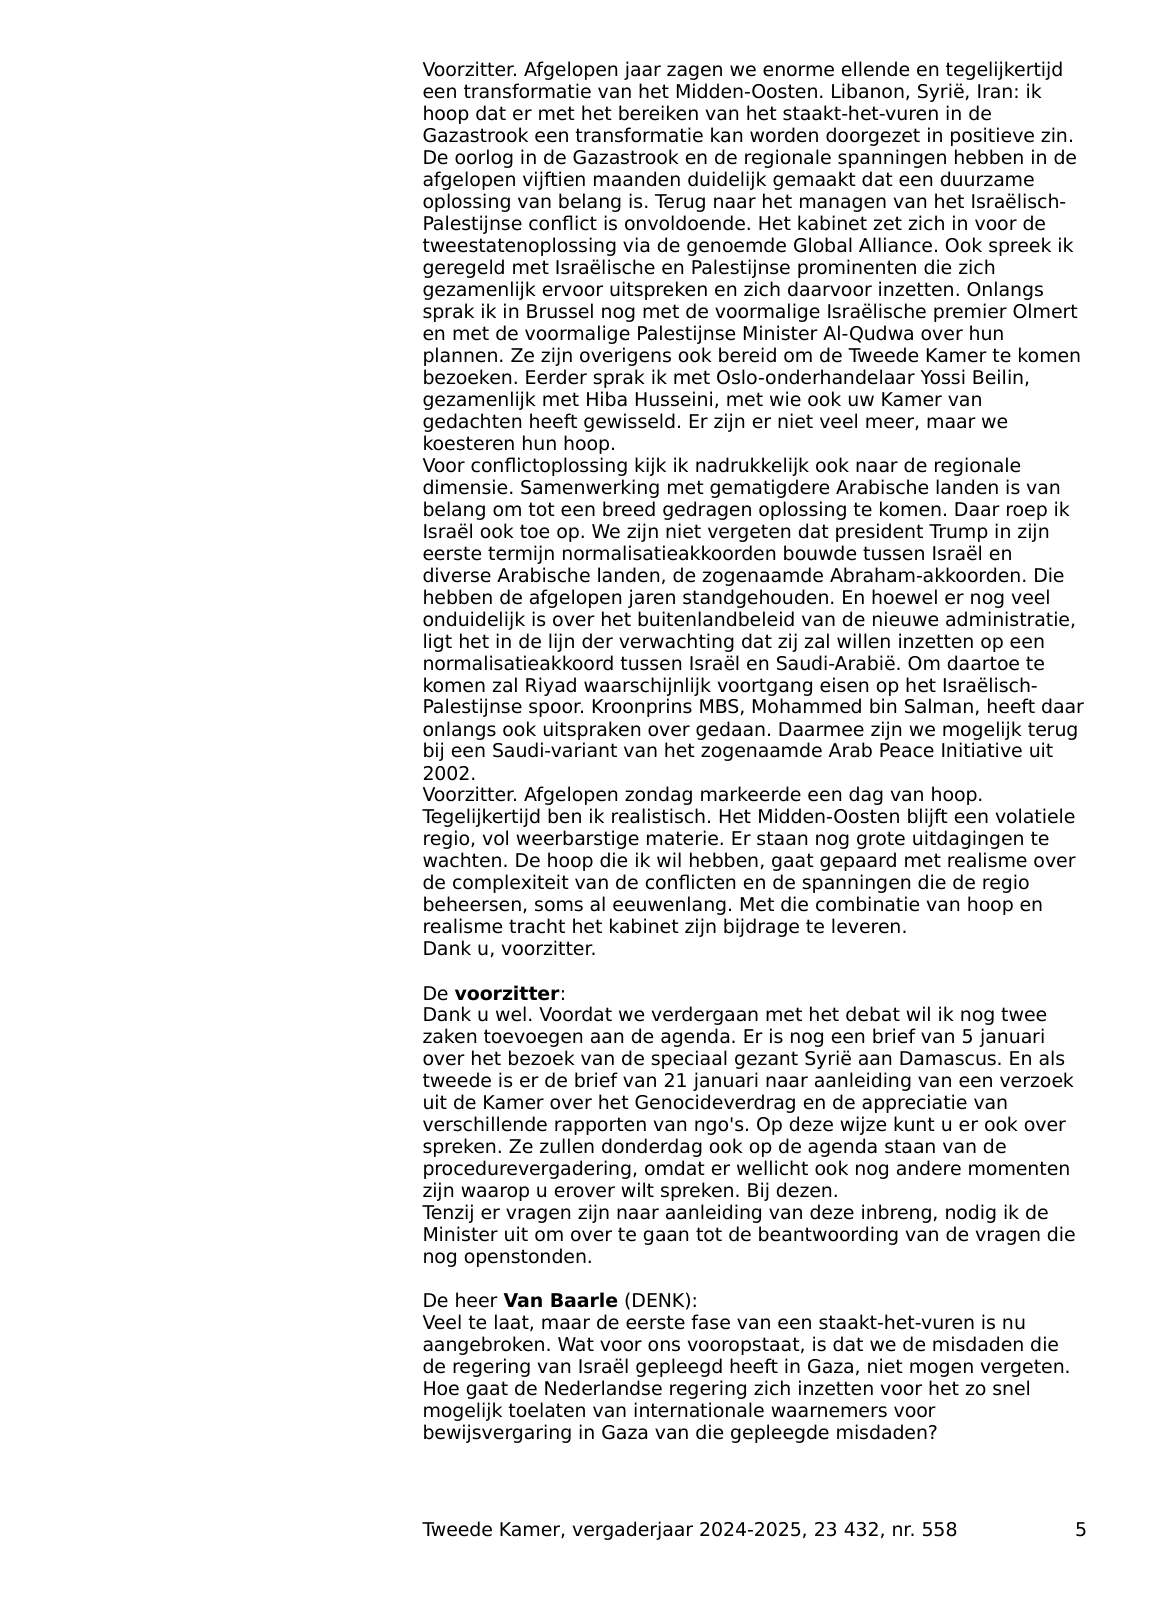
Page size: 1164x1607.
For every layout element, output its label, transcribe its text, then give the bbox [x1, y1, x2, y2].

text Voorzitter. Afgelopen zondag markeerde een dag van hoop. Tegelijkertijd ben ik realistisch. Het Midden-Oosten blijft een volatiele regio, vol weerbarstige materie. Er staan nog grote uitdagingen te wachten. De hoop die ik wil hebben, gaat gepaard met realisme over de complexiteit van de conflicten en de spanningen die de regio beheersen, soms al eeuwenlang. Met die combinatie van hoop en realisme tracht het kabinet zijn bijdrage te leveren. [422, 784, 1087, 938]
text De heer Van Baarle (DENK): [422, 1290, 1087, 1312]
text Voorzitter. Afgelopen jaar zagen we enorme ellende en tegelijkertijd een transformatie van het Midden-Oosten. Libanon, Syrië, Iran: ik hoop dat er met het bereiken van het staakt-het-vuren in de Gazastrook een transformatie kan worden doorgezet in positieve zin. De oorlog in de Gazastrook en de regionale spanningen hebben in de afgelopen vijftien maanden duidelijk gemaakt dat een duurzame oplossing van belang is. Terug naar het managen van het Israëlisch-Palestijnse conflict is onvoldoende. Het kabinet zet zich in voor de tweestatenoplossing via de genoemde Global Alliance. Ook spreek ik geregeld met Israëlische en Palestijnse prominenten die zich gezamenlijk ervoor uitspreken en zich daarvoor inzetten. Onlangs sprak ik in Brussel nog met de voormalige Israëlische premier Olmert en met de voormalige Palestijnse Minister Al-Qudwa over hun plannen. Ze zijn overigens ook bereid om de Tweede Kamer te komen bezoeken. Eerder sprak ik met Oslo-onderhandelaar Yossi Beilin, gezamenlijk met Hiba Husseini, met wie ook uw Kamer van gedachten heeft gewisseld. Er zijn er niet veel meer, maar we koesteren hun hoop. [422, 59, 1087, 455]
text Dank u, voorzitter. [422, 938, 1087, 960]
text De voorzitter: [422, 982, 1087, 1004]
text Dank u wel. Voordat we verdergaan met het debat wil ik nog twee zaken toevoegen aan de agenda. Er is nog een brief van 5 januari over het bezoek van de speciaal gezant Syrië aan Damascus. En als tweede is er de brief van 21 januari naar aanleiding van een verzoek uit de Kamer over het Genocideverdrag en de appreciatie van verschillende rapporten van ngo's. Op deze wijze kunt u er ook over spreken. Ze zullen donderdag ook op de agenda staan van de procedurevergadering, omdat er wellicht ook nog andere momenten zijn waarop u erover wilt spreken. Bij dezen. [422, 1004, 1087, 1202]
text Tenzij er vragen zijn naar aanleiding van deze inbreng, nodig ik de Minister uit om over te gaan tot de beantwoording van de vragen die nog openstonden. [422, 1202, 1087, 1268]
text Veel te laat, maar de eerste fase van een staakt-het-vuren is nu aangebroken. Wat voor ons vooropstaat, is dat we de misdaden die de regering van Israël gepleegd heeft in Gaza, niet mogen vergeten. Hoe gaat de Nederlandse regering zich inzetten voor het zo snel mogelijk toelaten van internationale waarnemers voor bewijsvergaring in Gaza van die gepleegde misdaden? [422, 1312, 1087, 1444]
text Voor conflictoplossing kijk ik nadrukkelijk ook naar de regionale dimensie. Samenwerking met gematigdere Arabische landen is van belang om tot een breed gedragen oplossing te komen. Daar roep ik Israël ook toe op. We zijn niet vergeten dat president Trump in zijn eerste termijn normalisatieakkoorden bouwde tussen Israël en diverse Arabische landen, de zogenaamde Abraham-akkoorden. Die hebben de afgelopen jaren standgehouden. En hoewel er nog veel onduidelijk is over het buitenlandbeleid van de nieuwe administratie, ligt het in de lijn der verwachting dat zij zal willen inzetten op een normalisatieakkoord tussen Israël en Saudi-Arabië. Om daartoe te komen zal Riyad waarschijnlijk voortgang eisen op het Israëlisch-Palestijnse spoor. Kroonprins MBS, Mohammed bin Salman, heeft daar onlangs ook uitspraken over gedaan. Daarmee zijn we mogelijk terug bij een Saudi-variant van het zogenaamde Arab Peace Initiative uit 2002. [422, 455, 1087, 784]
